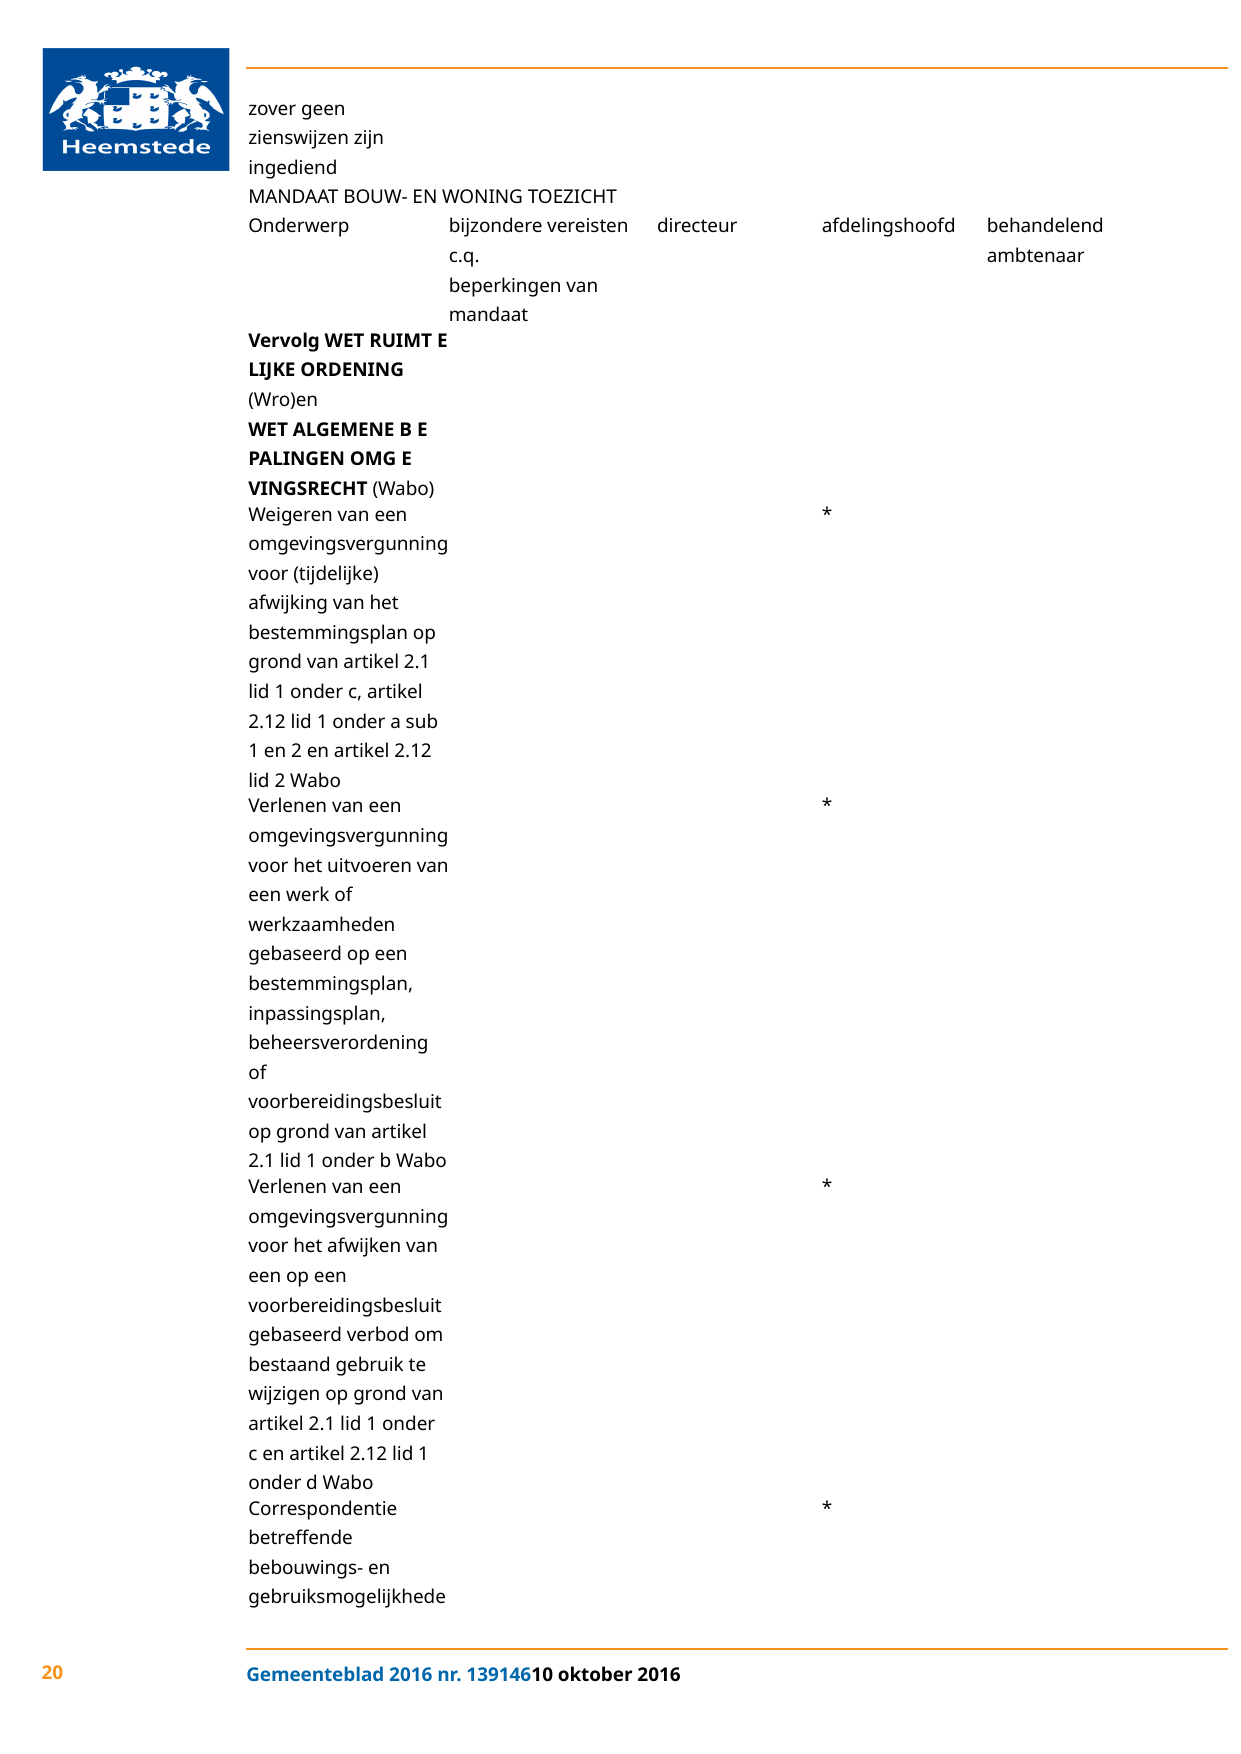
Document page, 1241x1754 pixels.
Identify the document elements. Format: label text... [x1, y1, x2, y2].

table_cell [987, 327, 1152, 501]
table_cell [987, 95, 1152, 180]
table_cell [449, 1495, 657, 1609]
table_cell [987, 501, 1152, 793]
table_cell Correspondentie betreffende bebouwings- en gebruiksmogelijkhede [248, 1495, 449, 1609]
table_cell [822, 327, 987, 501]
table_cell * [822, 501, 987, 793]
table_cell [449, 1174, 657, 1495]
table_cell [449, 95, 657, 180]
table_cell [449, 327, 657, 501]
table_cell Verlenen van een omgevingsvergunning voor het afwijken van een op een voorbereidingsbesluit gebaseerd verbod om bestaand gebruik te wijzigen op grond van artikel 2.1 lid 1 onder c en artikel 2.12 lid 1 onder d Wabo [248, 1174, 449, 1495]
table_cell Vervolg WET RUIMT E LIJKE ORDENING (Wro)en WET ALGEMENE B E PALINGEN OMG E VINGSRECHT (Wabo) [248, 327, 449, 501]
picture [41, 47, 231, 172]
table_cell zover geen zienswijzen zijn ingediend [248, 95, 449, 180]
table_cell [657, 95, 822, 180]
table_cell [657, 793, 822, 1173]
table_cell [449, 501, 657, 793]
table_cell * [822, 793, 987, 1173]
table_header behandelend ambtenaar [987, 213, 1152, 327]
table_cell * [822, 1495, 987, 1609]
text MANDAAT BOUW- EN WONING TOEZICHT [248, 183, 1152, 209]
table_cell Verlenen van een omgevingsvergunning voor het uitvoeren van een werk of werkzaamheden gebaseerd op een bestemmingsplan, inpassingsplan, beheersverordening of voorbereidingsbesluit op grond van artikel 2.1 lid 1 onder b Wabo [248, 793, 449, 1173]
table_cell [657, 501, 822, 793]
table_cell [657, 1174, 822, 1495]
table_cell [657, 327, 822, 501]
table_cell [987, 1174, 1152, 1495]
table_cell Weigeren van een omgevingsvergunning voor (tijdelijke) afwijking van het bestemmingsplan op grond van artikel 2.1 lid 1 onder c, artikel 2.12 lid 1 onder a sub 1 en 2 en artikel 2.12 lid 2 Wabo [248, 501, 449, 793]
table_header bijzondere vereisten c.q. beperkingen van mandaat [449, 213, 657, 327]
table_cell * [822, 1174, 987, 1495]
table_header Onderwerp [248, 213, 449, 327]
table_cell [987, 793, 1152, 1173]
table_cell [987, 1495, 1152, 1609]
table_header directeur [657, 213, 822, 327]
table_cell [449, 793, 657, 1173]
table_header afdelingshoofd [822, 213, 987, 327]
table_cell [657, 1495, 822, 1609]
table_cell [822, 95, 987, 180]
